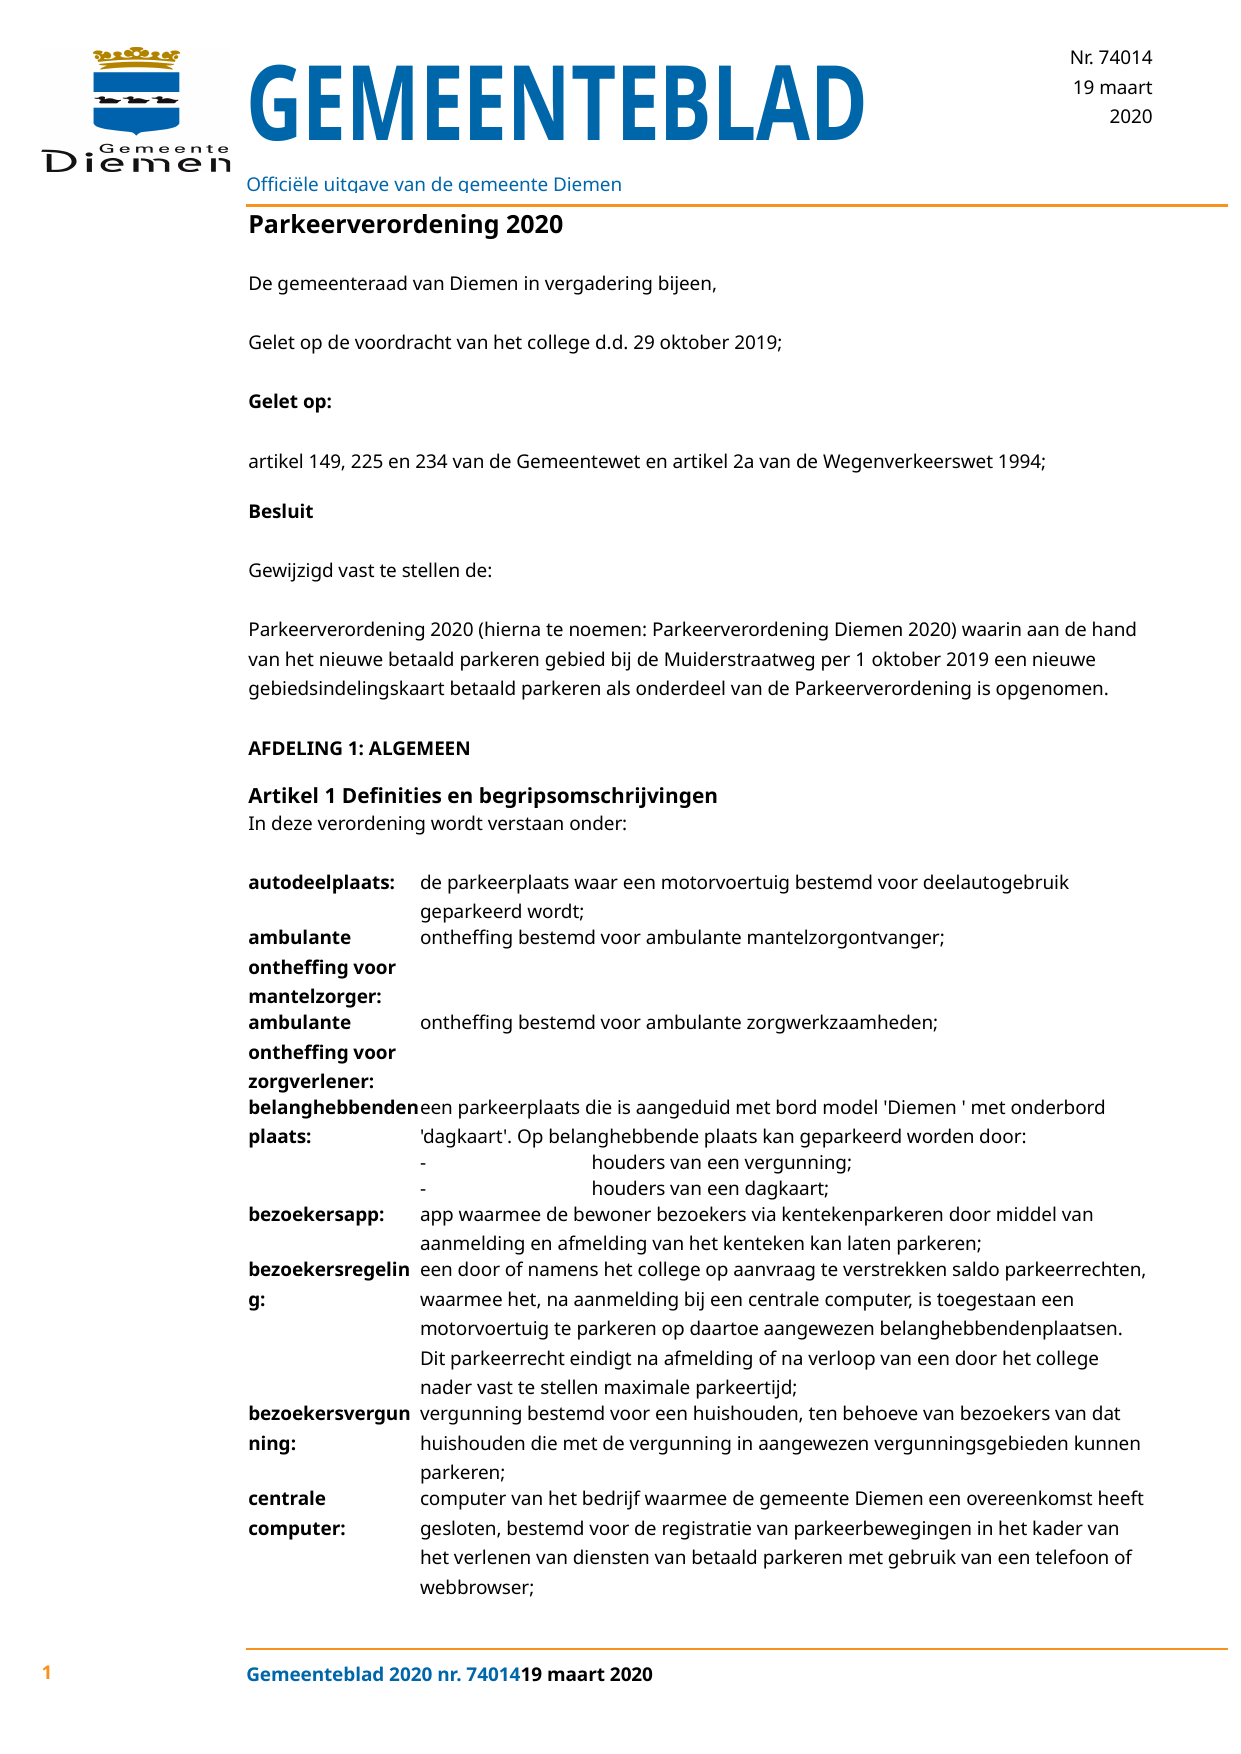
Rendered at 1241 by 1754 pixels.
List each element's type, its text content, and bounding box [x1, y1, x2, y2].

text Besluit [248, 498, 1152, 524]
text De gemeenteraad van Diemen in vergadering bijeen, [248, 270, 1152, 296]
table_cell bezoekersregeling: [248, 1256, 420, 1400]
table_cell houders van een vergunning; [591, 1150, 1152, 1175]
text Gewijzigd vast te stellen de: [248, 557, 1152, 583]
table_cell ontheffing bestemd voor ambulante zorgwerkzaamheden; [420, 1009, 1152, 1094]
text Parkeerverordening 2020 [248, 207, 1152, 241]
table_cell computer van het bedrijf waarmee de gemeente Diemen een overeenkomst heeft gesloten, bestemd voor de registratie van parkeerbewegingen in het kader van het verlenen van diensten van betaald parkeren met gebruik van een telefoon of webbrowser; [420, 1485, 1152, 1600]
text artikel 149, 225 en 234 van de Gemeentewet en artikel 2a van de Wegenverkeerswet 1994; [248, 448, 1152, 473]
table_cell een parkeerplaats die is aangeduid met bord model 'Diemen ' met onderbord 'dagkaart'. Op belanghebbende plaats kan geparkeerd worden door: [420, 1094, 1152, 1149]
table_cell ambulante ontheffing voor zorgverlener: [248, 1009, 420, 1094]
table_header de parkeerplaats waar een motorvoertuig bestemd voor deelautogebruik geparkeerd wordt; [420, 869, 1152, 924]
table_cell ontheffing bestemd voor ambulante mantelzorgontvanger; [420, 924, 1152, 1009]
table_cell belanghebbendenplaats: [248, 1094, 420, 1149]
table_cell centrale computer: [248, 1485, 420, 1600]
table_cell bezoekersvergunning: [248, 1400, 420, 1485]
table_cell [248, 1150, 420, 1175]
table_cell houders van een dagkaart; [591, 1175, 1152, 1201]
picture [41, 47, 231, 172]
table_cell vergunning bestemd voor een huishouden, ten behoeve van bezoekers van dat huishouden die met de vergunning in aangewezen vergunningsgebieden kunnen parkeren; [420, 1400, 1152, 1485]
table_cell een door of namens het college op aanvraag te verstrekken saldo parkeerrechten, waarmee het, na aanmelding bij een centrale computer, is toegestaan een motorvoertuig te parkeren op daartoe aangewezen belanghebbendenplaatsen. Dit parkeerrecht eindigt na afmelding of na verloop van een door het college nader vast te stellen maximale parkeertijd; [420, 1256, 1152, 1400]
table_header autodeelplaats: [248, 869, 420, 924]
text Artikel 1 Definities en begripsomschrijvingen [248, 781, 1152, 810]
text Gelet op: [248, 389, 1152, 414]
table_cell - [420, 1150, 591, 1175]
text Gelet op de voordracht van het college d.d. 29 oktober 2019; [248, 329, 1152, 355]
text In deze verordening wordt verstaan onder: [248, 810, 1152, 836]
table_cell [248, 1175, 420, 1201]
text Parkeerverordening 2020 (hierna te noemen: Parkeerverordening Diemen 2020) waarin aan de hand van het nieuwe betaald parkeren gebied bij de Muiderstraatweg per 1 oktober 2019 een nieuwe gebiedsindelingskaart betaald parkeren als onderdeel van de Parkeerverordening is opgenomen. [248, 616, 1152, 701]
table_cell bezoekersapp: [248, 1201, 420, 1256]
table_cell - [420, 1175, 591, 1201]
table_cell app waarmee de bewoner bezoekers via kentekenparkeren door middel van aanmelding en afmelding van het kenteken kan laten parkeren; [420, 1201, 1152, 1256]
table_cell ambulante ontheffing voor mantelzorger: [248, 924, 420, 1009]
text AFDELING 1: ALGEMEEN [248, 735, 1152, 761]
